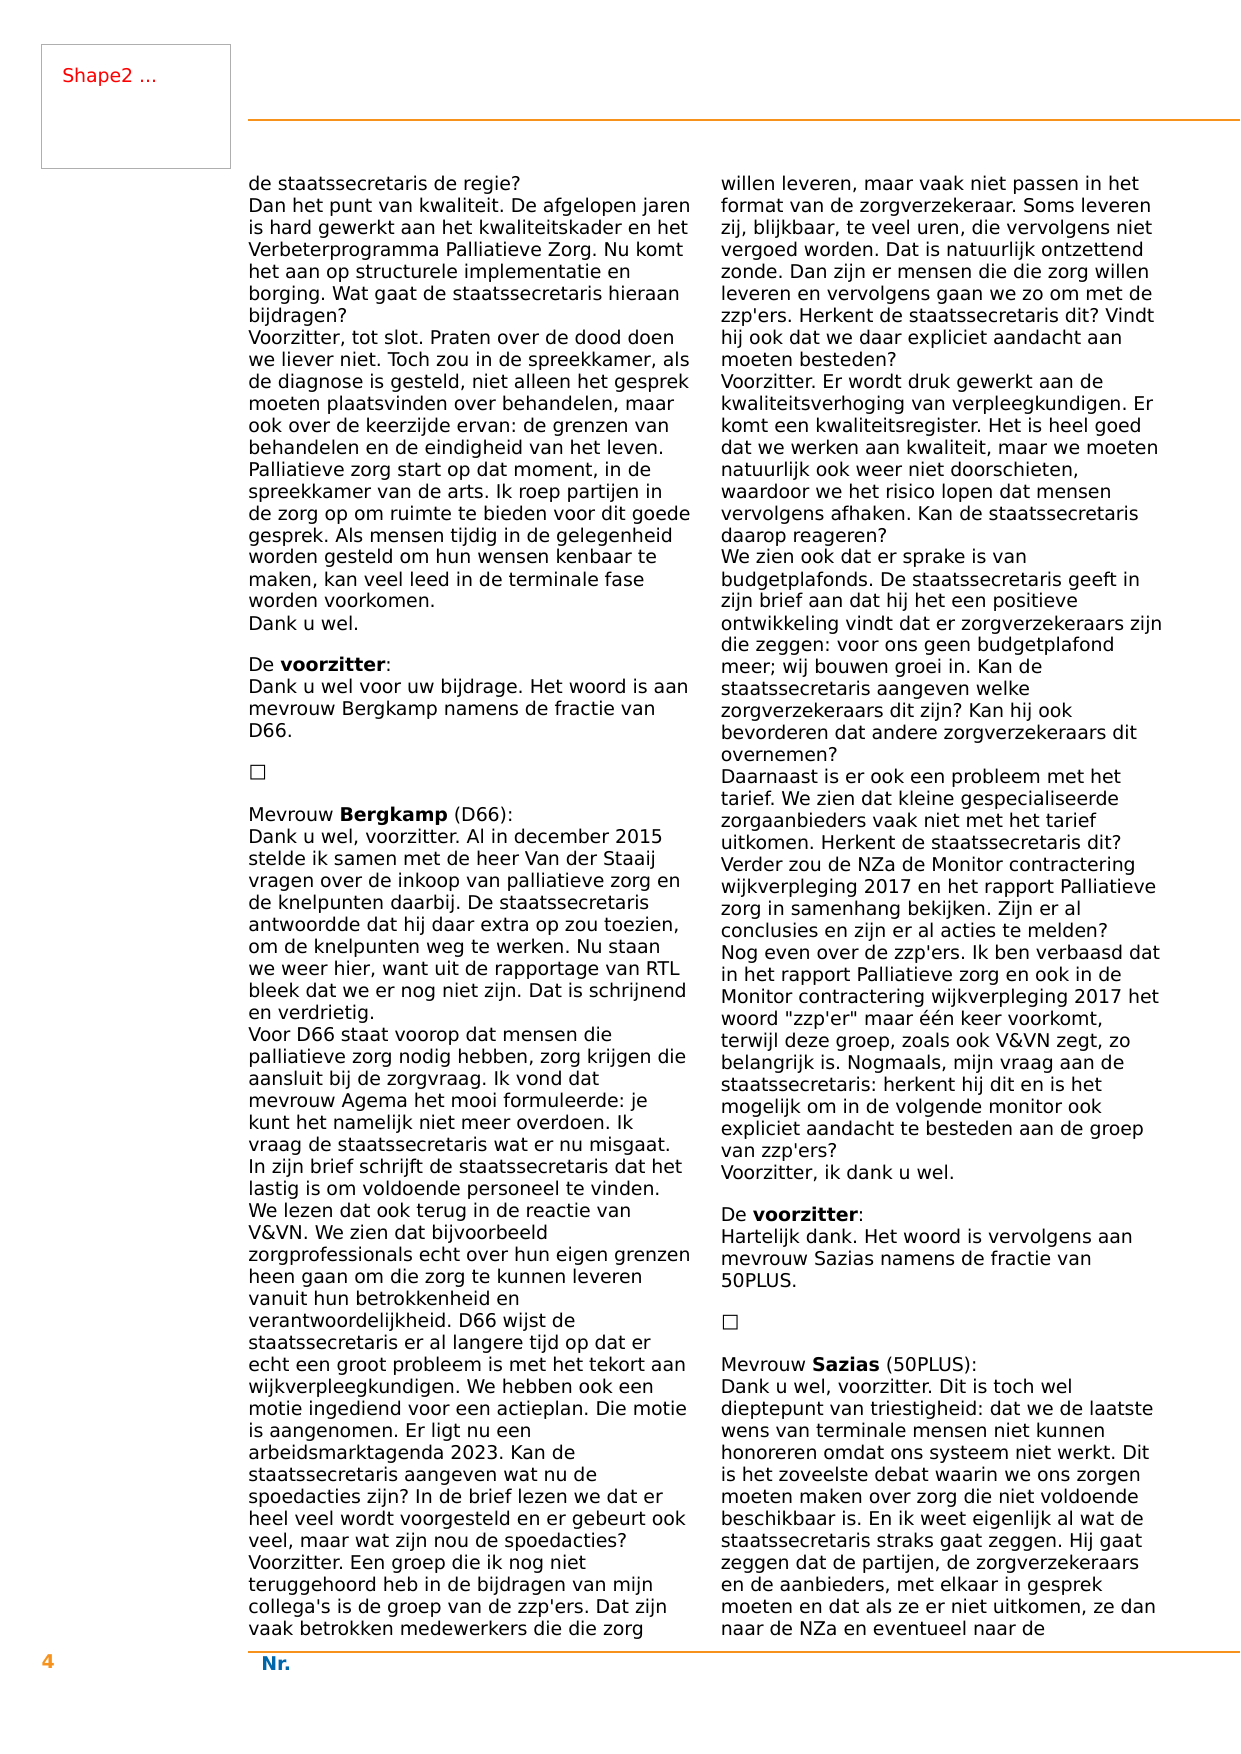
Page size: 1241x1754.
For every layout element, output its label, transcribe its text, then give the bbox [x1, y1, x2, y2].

text Dank u wel, voorzitter. Dit is toch wel dieptepunt van triestigheid: dat we de laatste wens van terminale mensen niet kunnen honoreren omdat ons systeem niet werkt. Dit is het zoveelste debat waarin we ons zorgen moeten maken over zorg die niet voldoende beschikbaar is. En ik weet eigenlijk al wat de staatssecretaris straks gaat zeggen. Hij gaat zeggen dat de partijen, de zorgverzekeraars en de aanbieders, met elkaar in gesprek moeten en dat als ze er niet uitkomen, ze dan naar de NZa en eventueel naar de [721, 1376, 1163, 1639]
text Dank u wel. [248, 612, 691, 634]
text Nog even over de zzp'ers. Ik ben verbaasd dat in het rapport Palliatieve zorg en ook in de Monitor contractering wijkverpleging 2017 het woord "zzp'er" maar één keer voorkomt, terwijl deze groep, zoals ook V&VN zegt, zo belangrijk is. Nogmaals, mijn vraag aan de staatssecretaris: herkent hij dit en is het mogelijk om in de volgende monitor ook expliciet aandacht te besteden aan de groep van zzp'ers? [721, 942, 1163, 1162]
text de staatssecretaris de regie? [248, 173, 691, 195]
text Dan het punt van kwaliteit. De afgelopen jaren is hard gewerkt aan het kwaliteitskader en het Verbeterprogramma Palliatieve Zorg. Nu komt het aan op structurele implementatie en borging. Wat gaat de staatssecretaris hieraan bijdragen? [248, 195, 691, 327]
text Voor D66 staat voorop dat mensen die palliatieve zorg nodig hebben, zorg krijgen die aansluit bij de zorgvraag. Ik vond dat mevrouw Agema het mooi formuleerde: je kunt het namelijk niet meer overdoen. Ik vraag de staatssecretaris wat er nu misgaat. In zijn brief schrijft de staatssecretaris dat het lastig is om voldoende personeel te vinden. We lezen dat ook terug in de reactie van V&VN. We zien dat bijvoorbeeld zorgprofessionals echt over hun eigen grenzen heen gaan om die zorg te kunnen leveren vanuit hun betrokkenheid en verantwoordelijkheid. D66 wijst de staatssecretaris er al langere tijd op dat er echt een groot probleem is met het tekort aan wijkverpleegkundigen. We hebben ook een motie ingediend voor een actieplan. Die motie is aangenomen. Er ligt nu een arbeidsmarktagenda 2023. Kan de staatssecretaris aangeven wat nu de spoedacties zijn? In de brief lezen we dat er heel veel wordt voorgesteld en er gebeurt ook veel, maar wat zijn nou de spoedacties? [248, 1024, 691, 1552]
text Mevrouw Sazias (50PLUS): [721, 1354, 1163, 1376]
text ⬜ [721, 1312, 1163, 1334]
text Hartelijk dank. Het woord is vervolgens aan mevrouw Sazias namens de fractie van 50PLUS. [721, 1226, 1163, 1292]
text Daarnaast is er ook een probleem met het tarief. We zien dat kleine gespecialiseerde zorgaanbieders vaak niet met het tarief uitkomen. Herkent de staatssecretaris dit? Verder zou de NZa de Monitor contractering wijkverpleging 2017 en het rapport Palliatieve zorg in samenhang bekijken. Zijn er al conclusies en zijn er al acties te melden? [721, 766, 1163, 942]
text We zien ook dat er sprake is van budgetplafonds. De staatssecretaris geeft in zijn brief aan dat hij het een positieve ontwikkeling vindt dat er zorgverzekeraars zijn die zeggen: voor ons geen budgetplafond meer; wij bouwen groei in. Kan de staatssecretaris aangeven welke zorgverzekeraars dit zijn? Kan hij ook bevorderen dat andere zorgverzekeraars dit overnemen? [721, 546, 1163, 766]
text Dank u wel, voorzitter. Al in december 2015 stelde ik samen met de heer Van der Staaij vragen over de inkoop van palliatieve zorg en de knelpunten daarbij. De staatssecretaris antwoordde dat hij daar extra op zou toezien, om de knelpunten weg te werken. Nu staan we weer hier, want uit de rapportage van RTL bleek dat we er nog niet zijn. Dat is schrijnend en verdrietig. [248, 826, 691, 1024]
text Voorzitter. Een groep die ik nog niet teruggehoord heb in de bijdragen van mijn collega's is de groep van de zzp'ers. Dat zijn vaak betrokken medewerkers die die zorg [248, 1552, 691, 1639]
text ⬜ [248, 762, 691, 784]
text De voorzitter: [721, 1204, 1163, 1226]
text Dank u wel voor uw bijdrage. Het woord is aan mevrouw Bergkamp namens de fractie van D66. [248, 676, 691, 742]
text De voorzitter: [248, 654, 691, 676]
text Voorzitter, ik dank u wel. [721, 1162, 1163, 1184]
text Voorzitter. Er wordt druk gewerkt aan de kwaliteitsverhoging van verpleegkundigen. Er komt een kwaliteitsregister. Het is heel goed dat we werken aan kwaliteit, maar we moeten natuurlijk ook weer niet doorschieten, waardoor we het risico lopen dat mensen vervolgens afhaken. Kan de staatssecretaris daarop reageren? [721, 371, 1163, 546]
text Mevrouw Bergkamp (D66): [248, 804, 691, 826]
text Voorzitter, tot slot. Praten over de dood doen we liever niet. Toch zou in de spreekkamer, als de diagnose is gesteld, niet alleen het gesprek moeten plaatsvinden over behandelen, maar ook over de keerzijde ervan: de grenzen van behandelen en de eindigheid van het leven. Palliatieve zorg start op dat moment, in de spreekkamer van de arts. Ik roep partijen in de zorg op om ruimte te bieden voor dit goede gesprek. Als mensen tijdig in de gelegenheid worden gesteld om hun wensen kenbaar te maken, kan veel leed in de terminale fase worden voorkomen. [248, 327, 691, 612]
text willen leveren, maar vaak niet passen in het format van de zorgverzekeraar. Soms leveren zij, blijkbaar, te veel uren, die vervolgens niet vergoed worden. Dat is natuurlijk ontzettend zonde. Dan zijn er mensen die die zorg willen leveren en vervolgens gaan we zo om met de zzp'ers. Herkent de staatssecretaris dit? Vindt hij ook dat we daar expliciet aandacht aan moeten besteden? [721, 173, 1163, 371]
